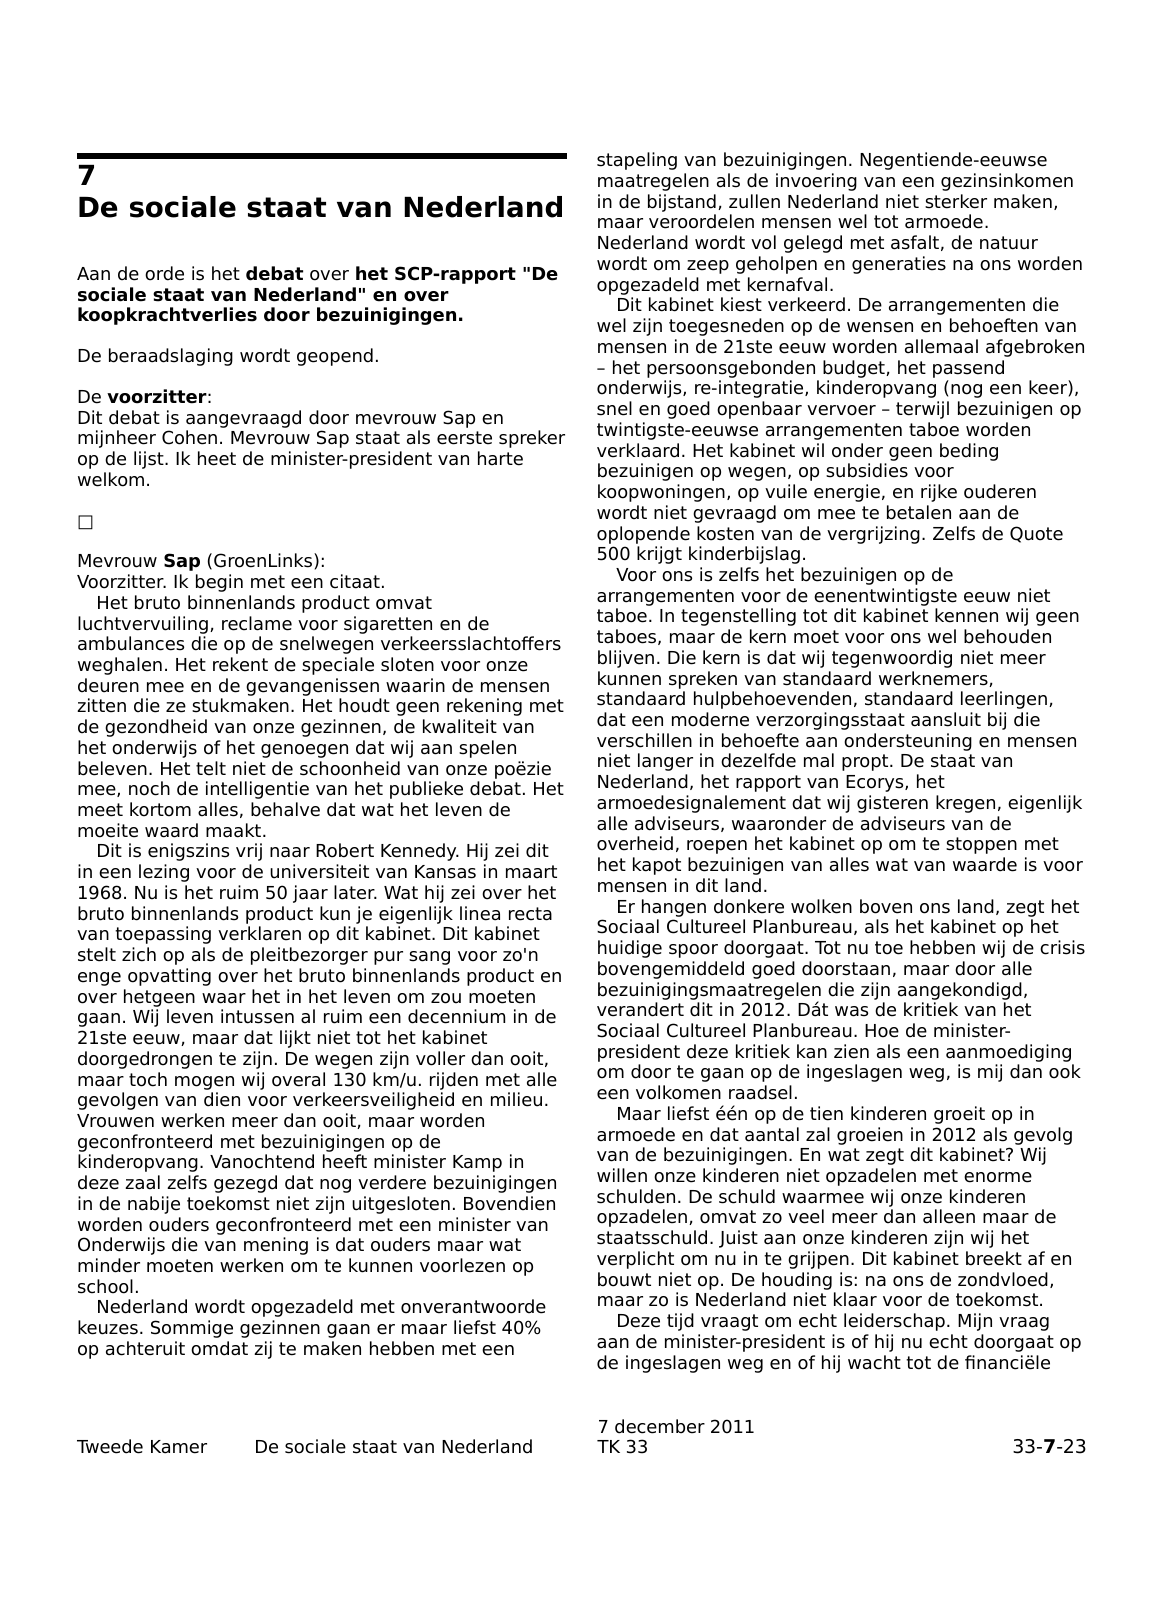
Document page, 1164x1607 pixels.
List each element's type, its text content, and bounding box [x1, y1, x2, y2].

text □ [77, 510, 567, 531]
title 7 De sociale staat van Nederland [77, 159, 567, 224]
text Voorzitter. Ik begin met een citaat. [77, 572, 567, 593]
text Dit is enigszins vrij naar Robert Kennedy. Hij zei dit in een lezing voor de universiteit van Kansas in maart 1968. Nu is het ruim 50 jaar later. Wat hij zei over het bruto binnenlands product kun je eigenlijk linea recta van toepassing verklaren op dit kabinet. Dit kabinet stelt zich op als de pleitbezorger pur sang voor zo'n enge opvatting over het bruto binnenlands product en over hetgeen waar het in het leven om zou moeten gaan. Wij leven intussen al ruim een decennium in de 21ste eeuw, maar dat lijkt niet tot het kabinet doorgedrongen te zijn. De wegen zijn voller dan ooit, maar toch mogen wij overal 130 km/u. rijden met alle gevolgen van dien voor verkeersveiligheid en milieu. Vrouwen werken meer dan ooit, maar worden geconfronteerd met bezuinigingen op de kinderopvang. Vanochtend heeft minister Kamp in deze zaal zelfs gezegd dat nog verdere bezuinigingen in de nabije toekomst niet zijn uitgesloten. Bovendien worden ouders geconfronteerd met een minister van Onderwijs die van mening is dat ouders maar wat minder moeten werken om te kunnen voorlezen op school. [77, 841, 567, 1297]
text De beraadslaging wordt geopend. [77, 346, 567, 367]
text Dit debat is aangevraagd door mevrouw Sap en mijnheer Cohen. Mevrouw Sap staat als eerste spreker op de lijst. Ik heet de minister-president van harte welkom. [77, 407, 567, 490]
text Voor ons is zelfs het bezuinigen op de arrangementen voor de eenentwintigste eeuw niet taboe. In tegenstelling tot dit kabinet kennen wij geen taboes, maar de kern moet voor ons wel behouden blijven. Die kern is dat wij tegenwoordig niet meer kunnen spreken van standaard werknemers, standaard hulpbehoevenden, standaard leerlingen, dat een moderne verzorgingsstaat aansluit bij die verschillen in behoefte aan ondersteuning en mensen niet langer in dezelfde mal propt. De staat van Nederland, het rapport van Ecorys, het armoedesignalement dat wij gisteren kregen, eigenlijk alle adviseurs, waaronder de adviseurs van de overheid, roepen het kabinet op om te stoppen met het kapot bezuinigen van alles wat van waarde is voor mensen in dit land. [596, 565, 1087, 896]
text Het bruto binnenlands product omvat luchtvervuiling, reclame voor sigaretten en de ambulances die op de snelwegen verkeersslachtoffers weghalen. Het rekent de speciale sloten voor onze deuren mee en de gevangenissen waarin de mensen zitten die ze stukmaken. Het houdt geen rekening met de gezondheid van onze gezinnen, de kwaliteit van het onderwijs of het genoegen dat wij aan spelen beleven. Het telt niet de schoonheid van onze poëzie mee, noch de intelligentie van het publieke debat. Het meet kortom alles, behalve dat wat het leven de moeite waard maakt. [77, 593, 567, 841]
text stapeling van bezuinigingen. Negentiende-eeuwse maatregelen als de invoering van een gezinsinkomen in de bijstand, zullen Nederland niet sterker maken, maar veroordelen mensen wel tot armoede. Nederland wordt vol gelegd met asfalt, de natuur wordt om zeep geholpen en generaties na ons worden opgezadeld met kernafval. [596, 150, 1087, 295]
text Aan de orde is het debat over het SCP-rapport "De sociale staat van Nederland" en over koopkrachtverlies door bezuinigingen. [77, 264, 567, 326]
text Er hangen donkere wolken boven ons land, zegt het Sociaal Cultureel Planbureau, als het kabinet op het huidige spoor doorgaat. Tot nu toe hebben wij de crisis bovengemiddeld goed doorstaan, maar door alle bezuinigingsmaatregelen die zijn aangekondigd, verandert dit in 2012. Dát was de kritiek van het Sociaal Cultureel Planbureau. Hoe de minister-president deze kritiek kan zien als een aanmoediging om door te gaan op de ingeslagen weg, is mij dan ook een volkomen raadsel. [596, 896, 1087, 1104]
text Deze tijd vraagt om echt leiderschap. Mijn vraag aan de minister-president is of hij nu echt doorgaat op de ingeslagen weg en of hij wacht tot de financiële [596, 1311, 1087, 1373]
text De voorzitter: [77, 387, 567, 407]
text Nederland wordt opgezadeld met onverantwoorde keuzes. Sommige gezinnen gaan er maar liefst 40% op achteruit omdat zij te maken hebben met een [77, 1297, 567, 1359]
text Maar liefst één op de tien kinderen groeit op in armoede en dat aantal zal groeien in 2012 als gevolg van de bezuinigingen. En wat zegt dit kabinet? Wij willen onze kinderen niet opzadelen met enorme schulden. De schuld waarmee wij onze kinderen opzadelen, omvat zo veel meer dan alleen maar de staatsschuld. Juist aan onze kinderen zijn wij het verplicht om nu in te grijpen. Dit kabinet breekt af en bouwt niet op. De houding is: na ons de zondvloed, maar zo is Nederland niet klaar voor de toekomst. [596, 1104, 1087, 1311]
text Mevrouw Sap (GroenLinks): [77, 551, 567, 572]
text Dit kabinet kiest verkeerd. De arrangementen die wel zijn toegesneden op de wensen en behoeften van mensen in de 21ste eeuw worden allemaal afgebroken – het persoonsgebonden budget, het passend onderwijs, re-integratie, kinderopvang (nog een keer), snel en goed openbaar vervoer – terwijl bezuinigen op twintigste-eeuwse arrangementen taboe worden verklaard. Het kabinet wil onder geen beding bezuinigen op wegen, op subsidies voor koopwoningen, op vuile energie, en rijke ouderen wordt niet gevraagd om mee te betalen aan de oplopende kosten van de vergrijzing. Zelfs de Quote 500 krijgt kinderbijslag. [596, 295, 1087, 565]
